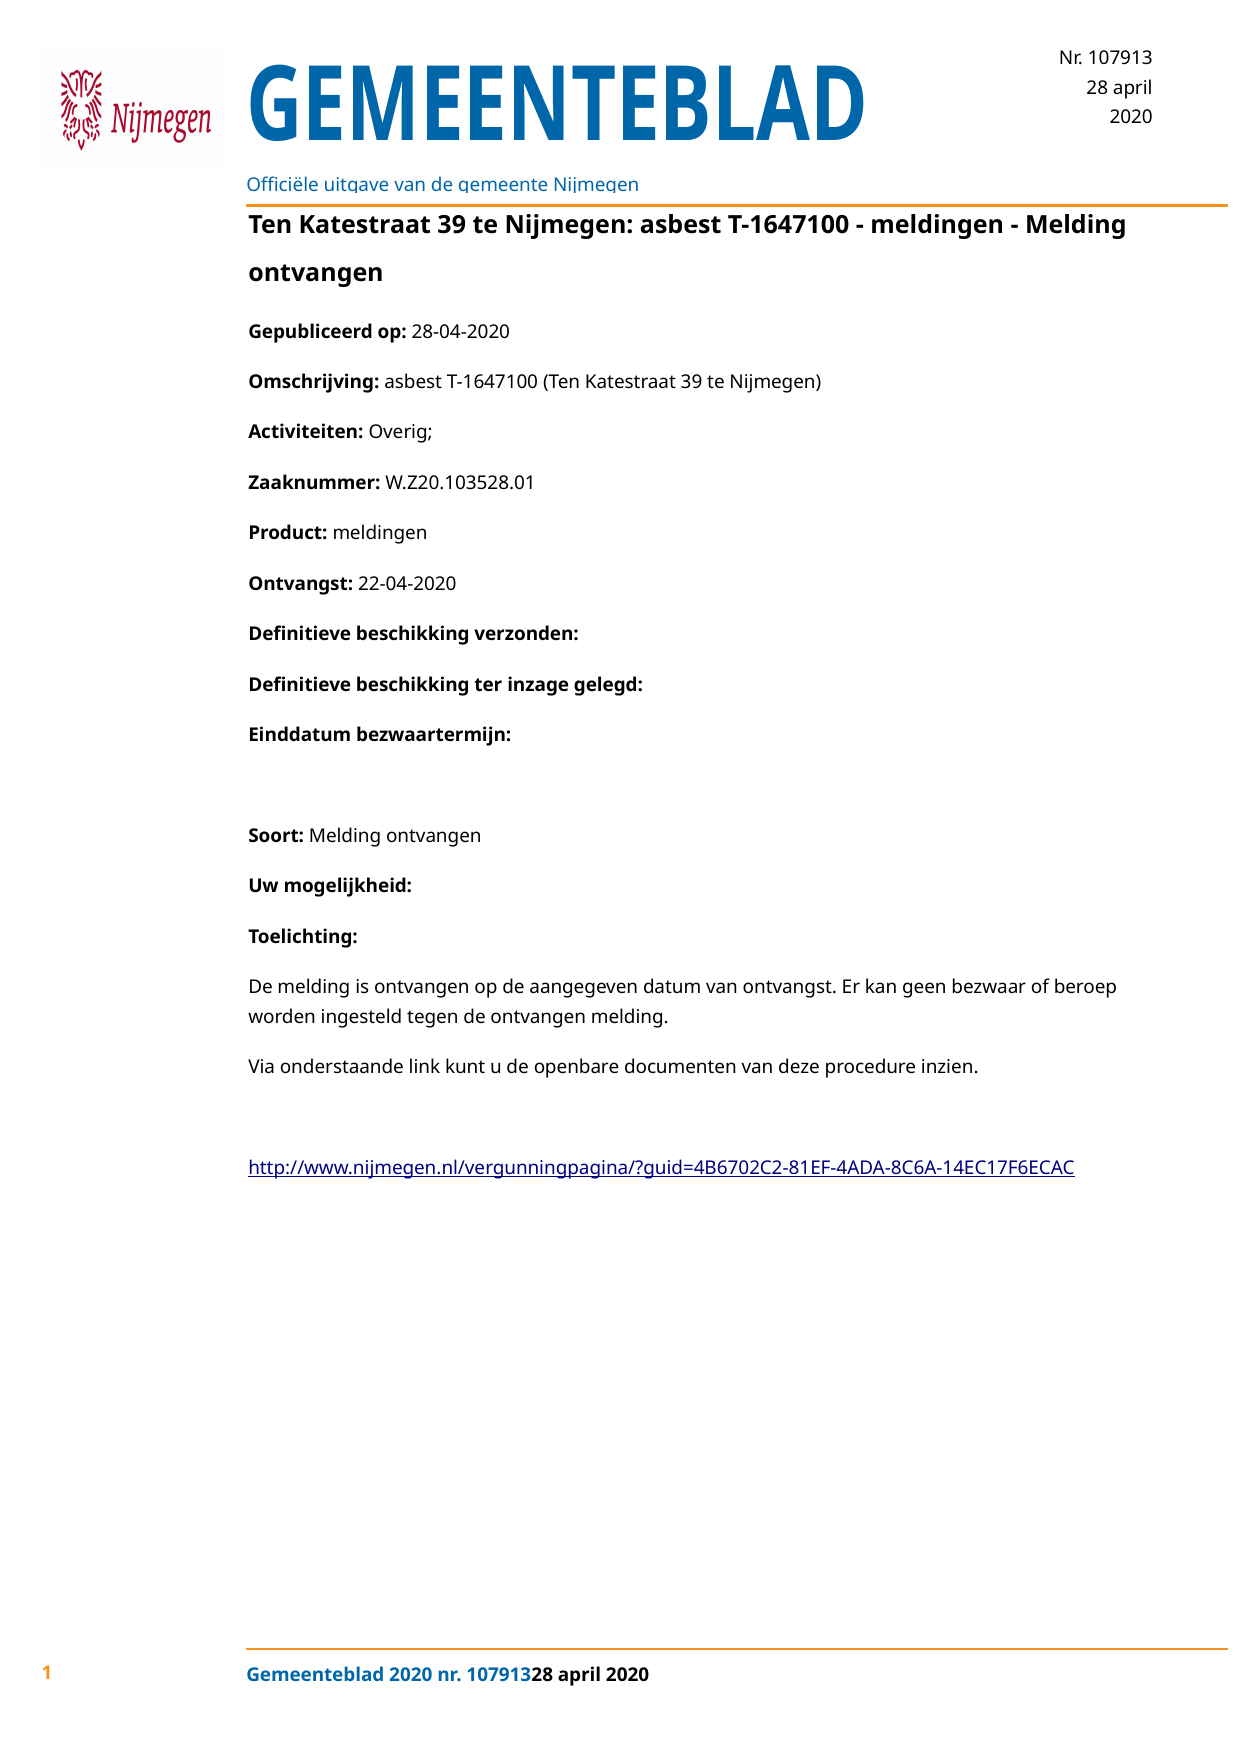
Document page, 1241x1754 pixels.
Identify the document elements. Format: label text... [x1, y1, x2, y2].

text Via onderstaande link kunt u de openbare documenten van deze procedure inzien. [248, 1053, 1152, 1079]
text Activiteiten: Overig; [248, 419, 1152, 444]
text Ten Katestraat 39 te Nijmegen: asbest T-1647100 - meldingen - Melding ontvangen [248, 207, 1152, 288]
text Definitieve beschikking ter inzage gelegd: [248, 671, 1152, 697]
text Zaaknummer: W.Z20.103528.01 [248, 469, 1152, 495]
text Einddatum bezwaartermijn: [248, 721, 1152, 747]
text Definitieve beschikking verzonden: [248, 620, 1152, 646]
text Uw mogelijkheid: [248, 872, 1152, 898]
text De melding is ontvangen op de aangegeven datum van ontvangst. Er kan geen bezwaar of beroep worden ingesteld tegen de ontvangen melding. [248, 973, 1152, 1029]
text Toelichting: [248, 923, 1152, 949]
text http://www.nijmegen.nl/vergunningpagina/?guid=4B6702C2-81EF-4ADA-8C6A-14EC17F6ECAC [248, 1154, 1152, 1180]
text Ontvangst: 22-04-2020 [248, 570, 1152, 596]
picture [41, 47, 231, 172]
text Product: meldingen [248, 519, 1152, 545]
text Soort: Melding ontvangen [248, 822, 1152, 848]
text Gepubliceerd op: 28-04-2020 [248, 318, 1152, 344]
text Omschrijving: asbest T-1647100 (Ten Katestraat 39 te Nijmegen) [248, 368, 1152, 394]
